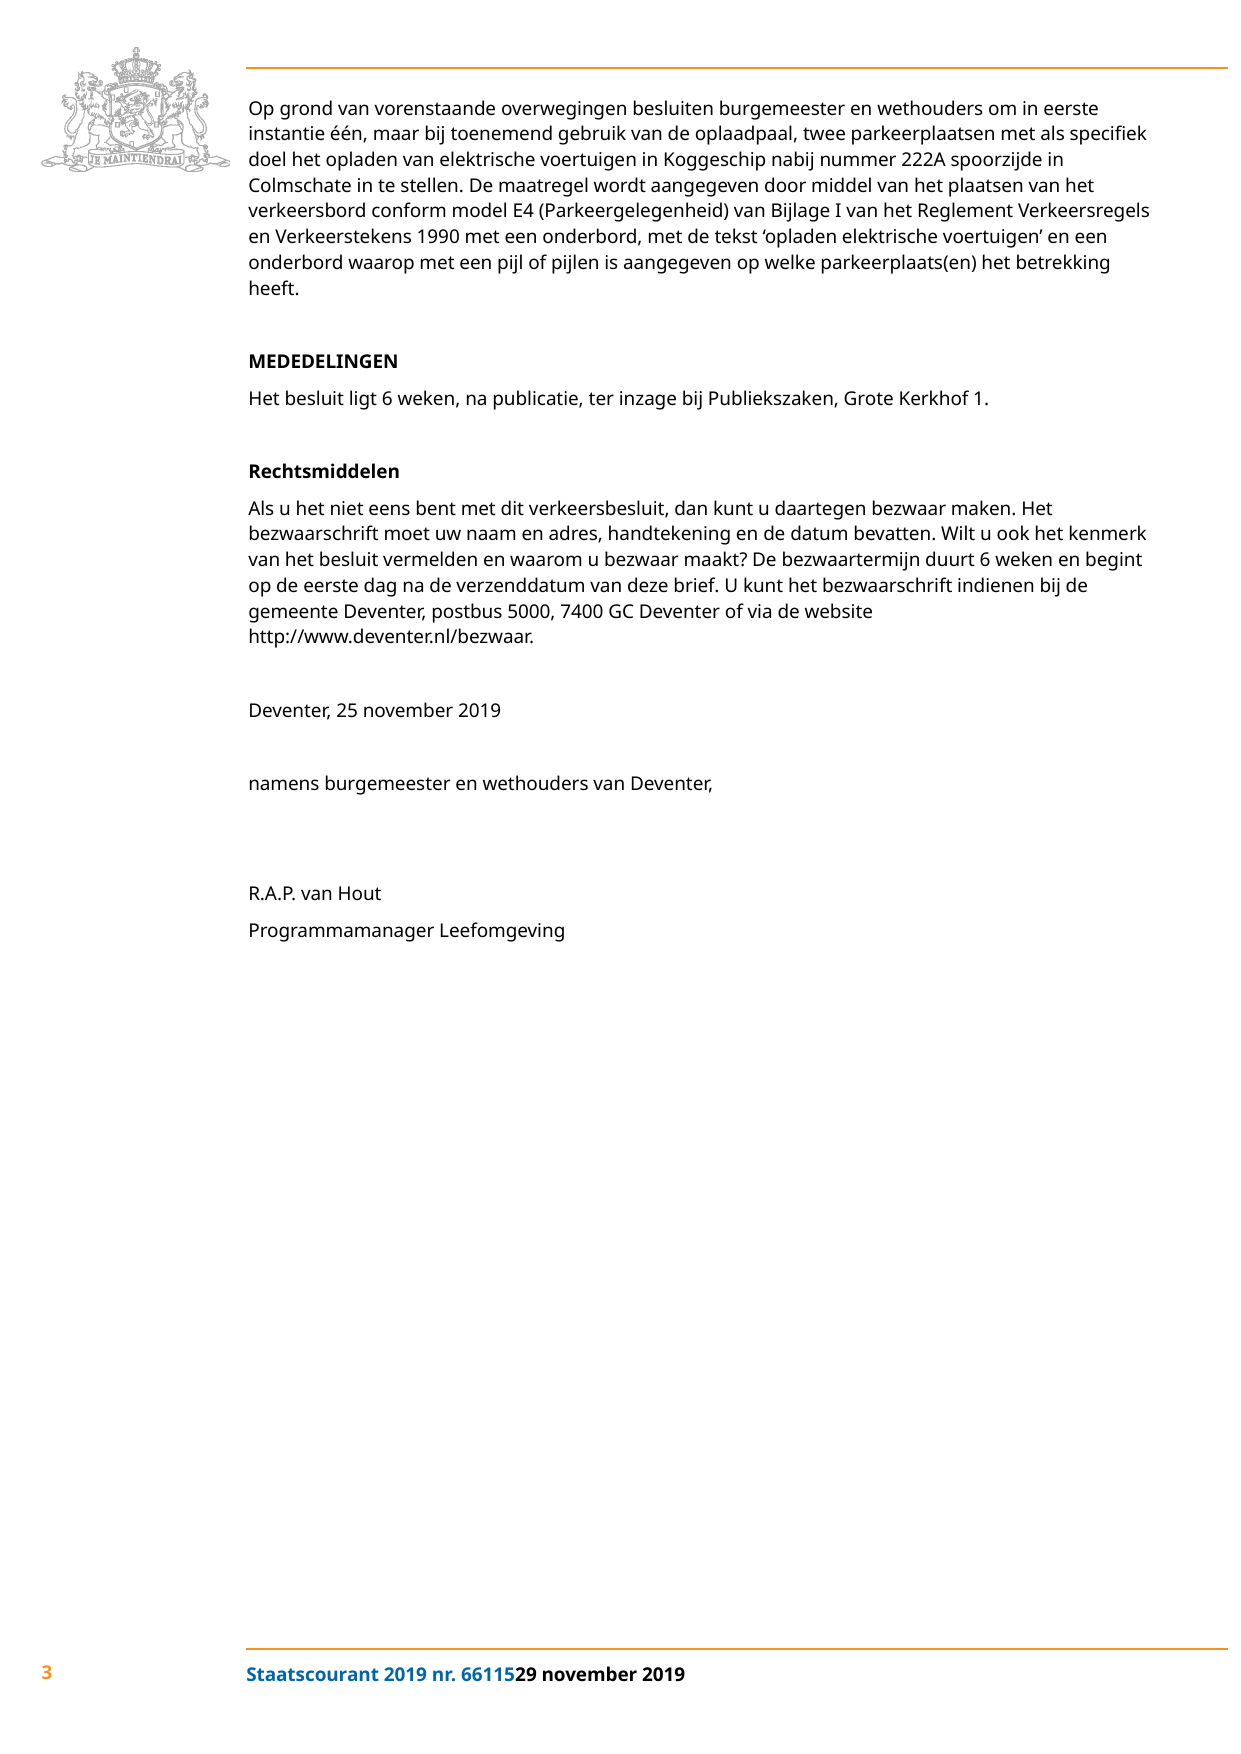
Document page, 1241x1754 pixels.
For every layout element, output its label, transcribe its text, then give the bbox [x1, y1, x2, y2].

text Rechtsmiddelen [248, 458, 1152, 484]
text namens burgemeester en wethouders van Deventer, [248, 770, 1152, 796]
text Op grond van vorenstaande overwegingen besluiten burgemeester en wethouders om in eerste instantie één, maar bij toenemend gebruik van de oplaadpaal, twee parkeerplaatsen met als specifiek doel het opladen van elektrische voertuigen in Koggeschip nabij nummer 222A spoorzijde in Colmschate in te stellen. De maatregel wordt aangegeven door middel van het plaatsen van het verkeersbord conform model E4 (Parkeergelegenheid) van Bijlage I van het Reglement Verkeersregels en Verkeerstekens 1990 met een onderbord, met de tekst ‘opladen elektrische voertuigen’ en een onderbord waarop met een pijl of pijlen is aangegeven op welke parkeerplaats(en) het betrekking heeft. [248, 95, 1152, 301]
text Deventer, 25 november 2019 [248, 697, 1152, 723]
text Programmamanager Leefomgeving [248, 917, 1152, 943]
text Het besluit ligt 6 weken, na publicatie, ter inzage bij Publiekszaken, Grote Kerkhof 1. [248, 385, 1152, 411]
text R.A.P. van Hout [248, 880, 1152, 906]
picture [41, 47, 231, 172]
text Als u het niet eens bent met dit verkeersbesluit, dan kunt u daartegen bezwaar maken. Het bezwaarschrift moet uw naam en adres, handtekening en de datum bevatten. Wilt u ook het kenmerk van het besluit vermelden en waarom u bezwaar maakt? De bezwaartermijn duurt 6 weken en begint op de eerste dag na de verzenddatum van deze brief. U kunt het bezwaarschrift indienen bij de gemeente Deventer, postbus 5000, 7400 GC Deventer of via de website http://www.deventer.nl/bezwaar. [248, 495, 1152, 649]
text MEDEDELINGEN [248, 348, 1152, 374]
